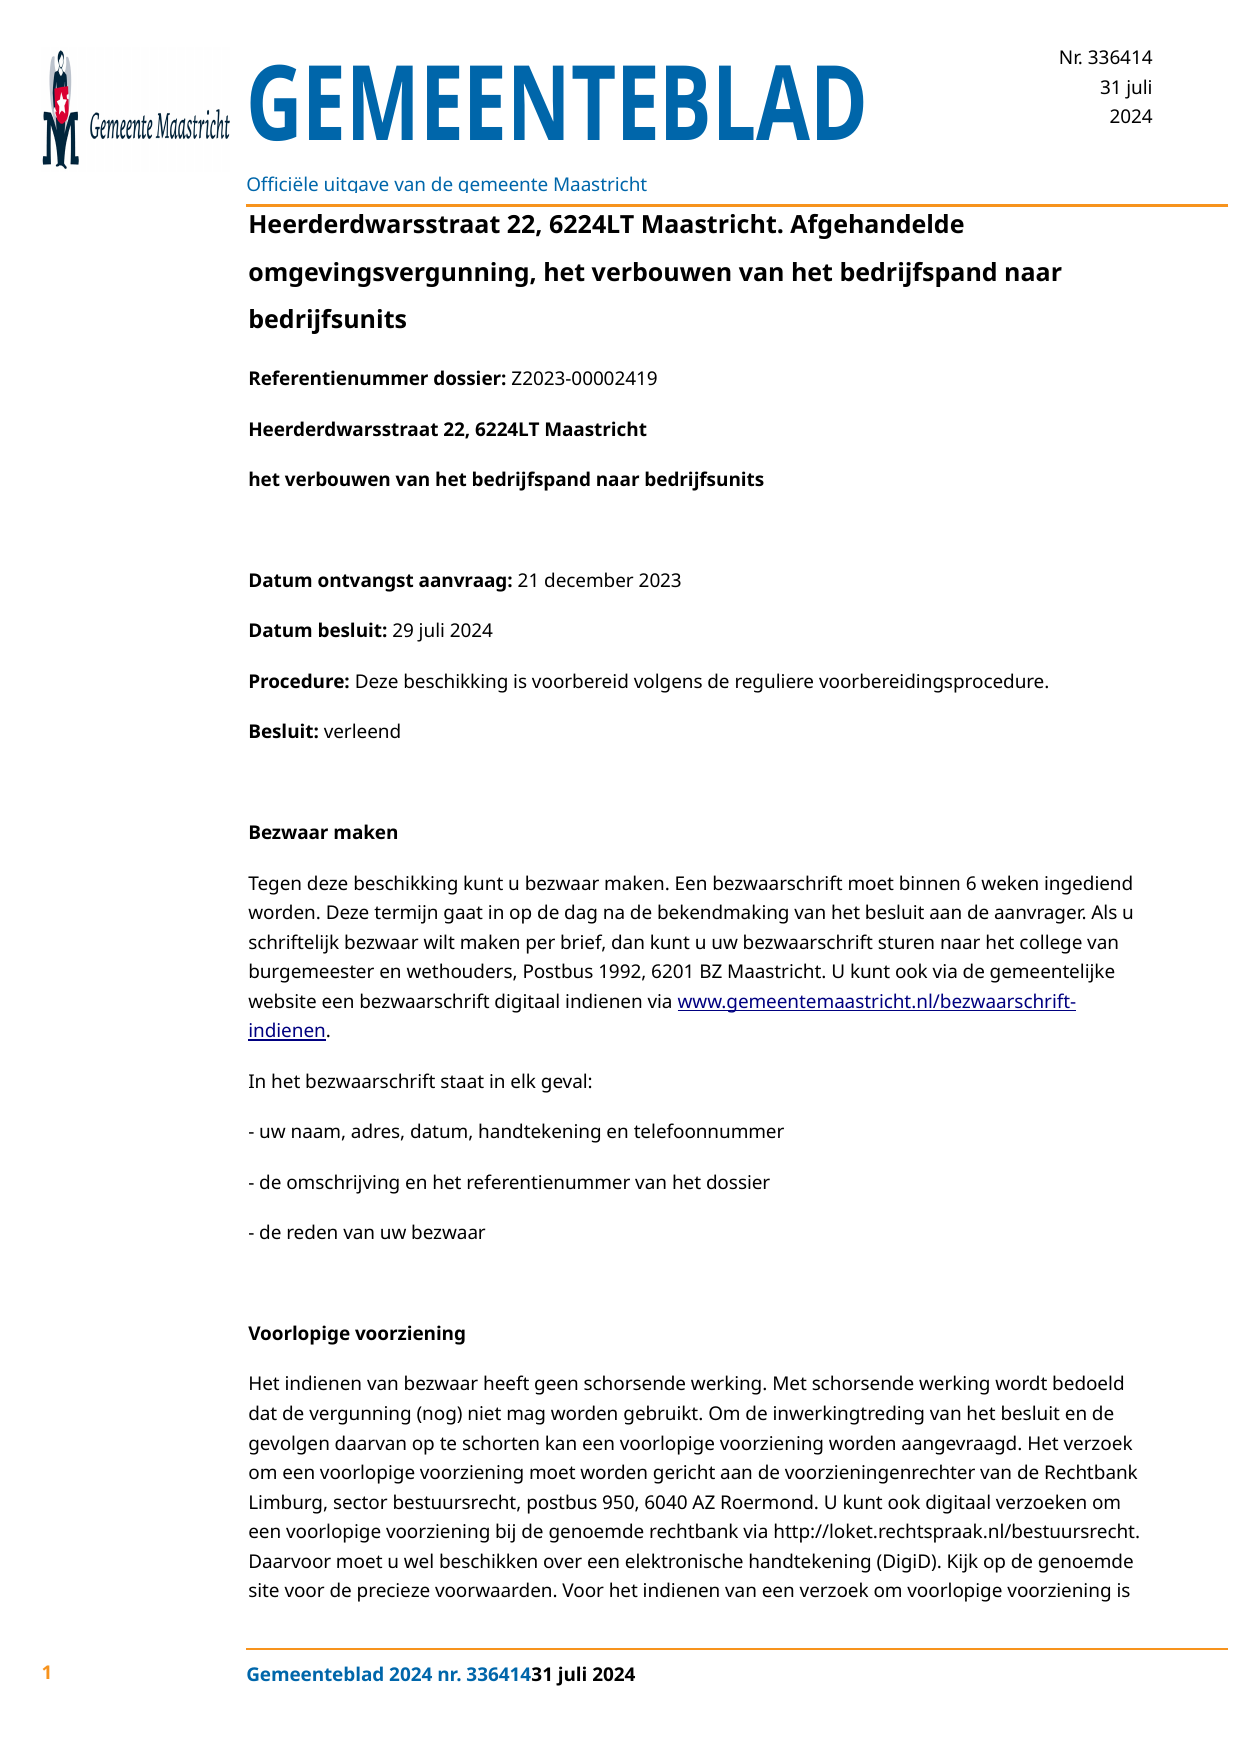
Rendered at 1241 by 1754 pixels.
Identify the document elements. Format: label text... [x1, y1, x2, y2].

text Het indienen van bezwaar heeft geen schorsende werking. Met schorsende werking wordt bedoeld dat de vergunning (nog) niet mag worden gebruikt. Om de inwerkingtreding van het besluit en de gevolgen daarvan op te schorten kan een voorlopige voorziening worden aangevraagd. Het verzoek om een voorlopige voorziening moet worden gericht aan de voorzieningenrechter van de Rechtbank Limburg, sector bestuursrecht, postbus 950, 6040 AZ Roermond. U kunt ook digitaal verzoeken om een voorlopige voorziening bij de genoemde rechtbank via http://loket.rechtspraak.nl/bestuursrecht. Daarvoor moet u wel beschikken over een elektronische handtekening (DigiD). Kijk op de genoemde site voor de precieze voorwaarden. Voor het indienen van een verzoek om voorlopige voorziening is [248, 1371, 1152, 1603]
text Voorlopige voorziening [248, 1320, 1152, 1346]
text Heerderdwarsstraat 22, 6224LT Maastricht. Afgehandelde omgevingsvergunning, het verbouwen van het bedrijfspand naar bedrijfsunits [248, 207, 1152, 336]
text - de omschrijving en het referentienummer van het dossier [248, 1169, 1152, 1194]
text Datum ontvangst aanvraag: 21 december 2023 [248, 567, 1152, 593]
text - uw naam, adres, datum, handtekening en telefoonnummer [248, 1118, 1152, 1144]
text Datum besluit: 29 juli 2024 [248, 618, 1152, 643]
text Tegen deze beschikking kunt u bezwaar maken. Een bezwaarschrift moet binnen 6 weken ingediend worden. Deze termijn gaat in op de dag na de bekendmaking van het besluit aan de aanvrager. Als u schriftelijk bezwaar wilt maken per brief, dan kunt u uw bezwaarschrift sturen naar het college van burgemeester en wethouders, Postbus 1992, 6201 BZ Maastricht. U kunt ook via de gemeentelijke website een bezwaarschrift digitaal indienen via www.gemeentemaastricht.nl/bezwaarschrift-indienen. [248, 870, 1152, 1043]
text Bezwaar maken [248, 819, 1152, 845]
text - de reden van uw bezwaar [248, 1219, 1152, 1245]
text Procedure: Deze beschikking is voorbereid volgens de reguliere voorbereidingsprocedure. [248, 668, 1152, 694]
text Besluit: verleend [248, 718, 1152, 744]
text In het bezwaarschrift staat in elk geval: [248, 1068, 1152, 1094]
text het verbouwen van het bedrijfspand naar bedrijfsunits [248, 466, 1152, 492]
picture [41, 47, 231, 172]
text Referentienummer dossier: Z2023-00002419 [248, 366, 1152, 391]
text Heerderdwarsstraat 22, 6224LT Maastricht [248, 416, 1152, 442]
